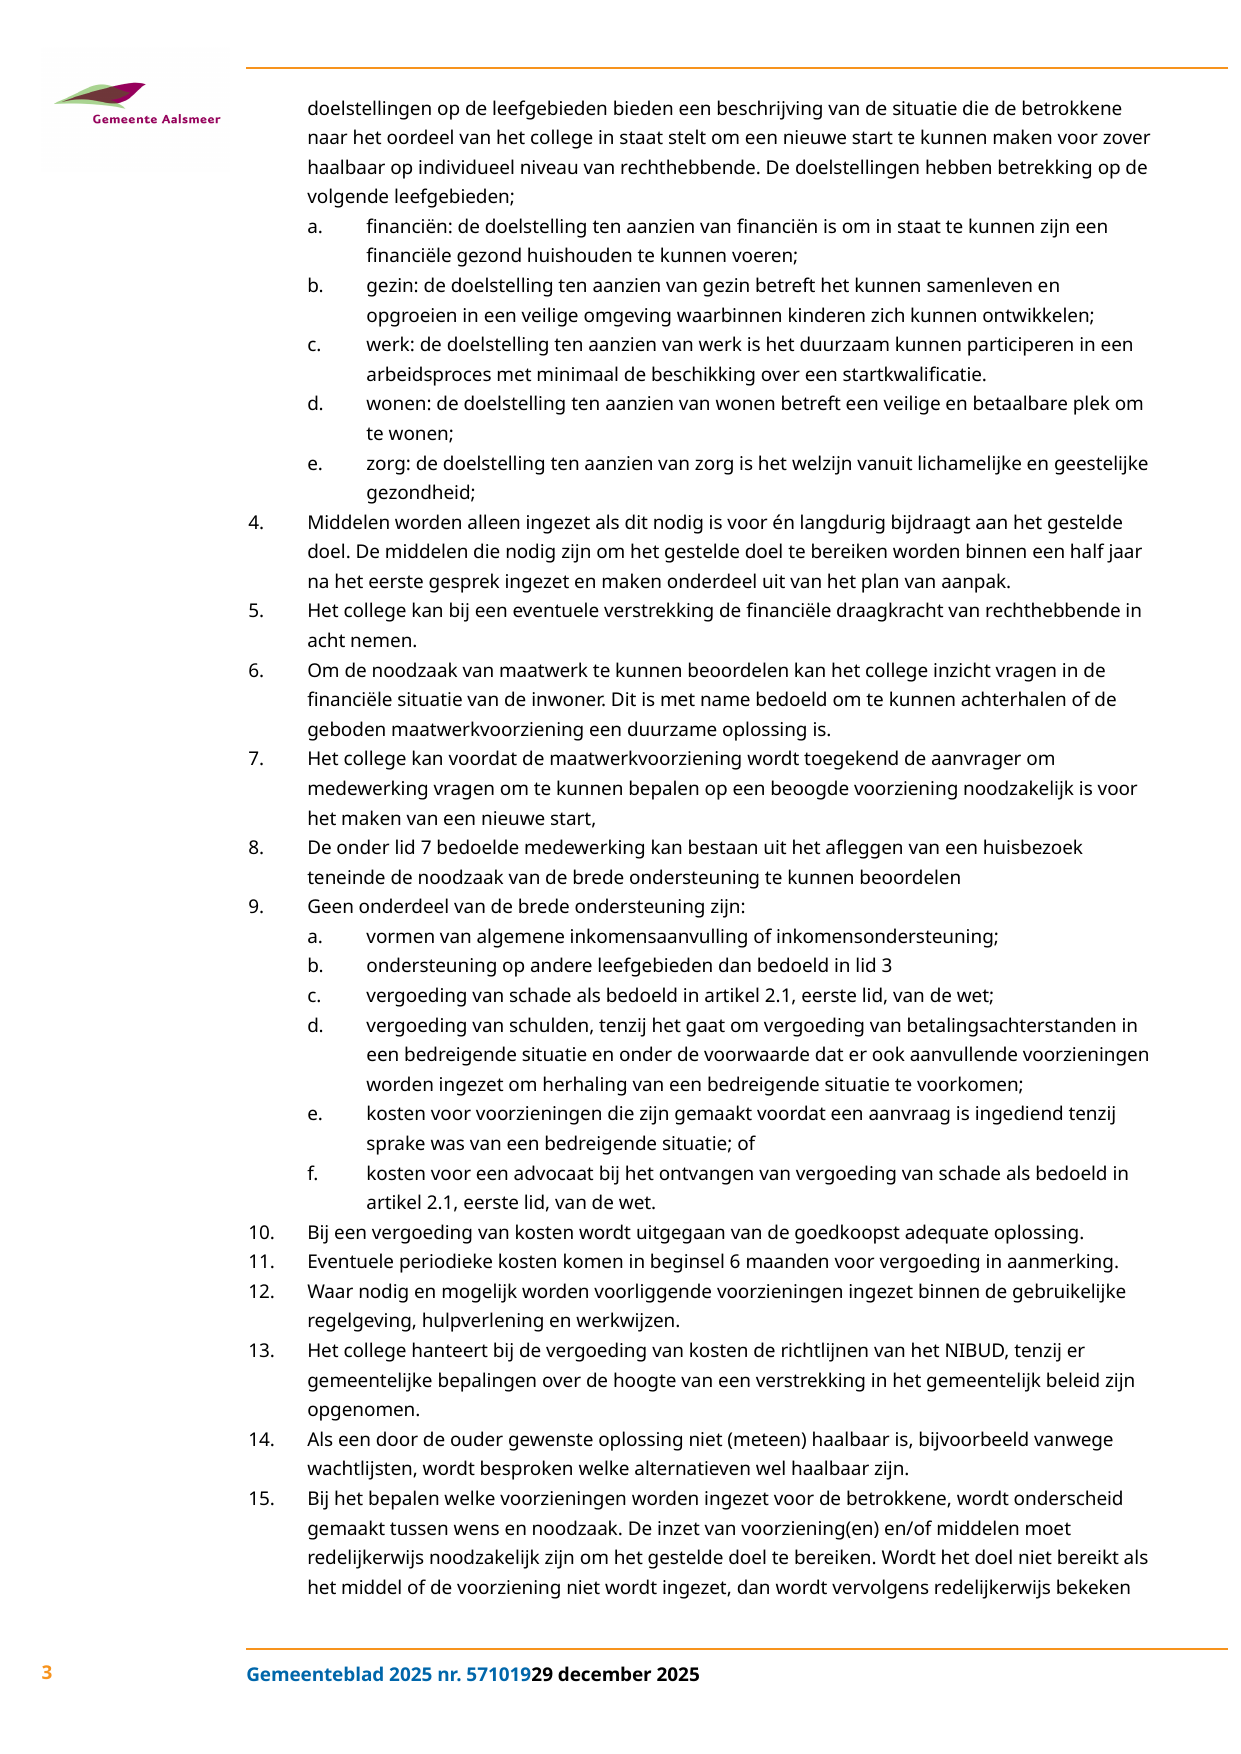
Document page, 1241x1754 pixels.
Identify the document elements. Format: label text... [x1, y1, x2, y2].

list financiën: de doelstelling ten aanzien van financiën is om in staat te kunnen zijn een financiële gezond huishouden te kunnen voeren; [307, 213, 1152, 268]
picture [41, 47, 231, 172]
list Waar nodig en mogelijk worden voorliggende voorzieningen ingezet binnen de gebruikelijke regelgeving, hulpverlening en werkwijzen. [248, 1278, 1152, 1333]
list wonen: de doelstelling ten aanzien van wonen betreft een veilige en betaalbare plek om te wonen; [307, 391, 1152, 446]
list Het college hanteert bij de vergoeding van kosten de richtlijnen van het NIBUD, tenzij er gemeentelijke bepalingen over de hoogte van een verstrekking in het gemeentelijk beleid zijn opgenomen. [248, 1337, 1152, 1422]
list De onder lid 7 bedoelde medewerking kan bestaan uit het afleggen van een huisbezoek teneinde de noodzaak van de brede ondersteuning te kunnen beoordelen [248, 834, 1152, 890]
list kosten voor een advocaat bij het ontvangen van vergoeding van schade als bedoeld in artikel 2.1, eerste lid, van de wet. [307, 1160, 1152, 1215]
list Geen onderdeel van de brede ondersteuning zijn: [248, 893, 1152, 919]
list Bij een vergoeding van kosten wordt uitgegaan van de goedkoopst adequate oplossing. [248, 1219, 1152, 1245]
list zorg: de doelstelling ten aanzien van zorg is het welzijn vanuit lichamelijke en geestelijke gezondheid; [307, 450, 1152, 505]
list gezin: de doelstelling ten aanzien van gezin betreft het kunnen samenleven en opgroeien in een veilige omgeving waarbinnen kinderen zich kunnen ontwikkelen; [307, 272, 1152, 328]
list werk: de doelstelling ten aanzien van werk is het duurzaam kunnen participeren in een arbeidsproces met minimaal de beschikking over een startkwalificatie. [307, 331, 1152, 387]
list doelstellingen op de leefgebieden bieden een beschrijving van de situatie die de betrokkene naar het oordeel van het college in staat stelt om een nieuwe start te kunnen maken voor zover haalbaar op individueel niveau van rechthebbende. De doelstellingen hebben betrekking op de volgende leefgebieden; [248, 95, 1152, 209]
list Het college kan bij een eventuele verstrekking de financiële draagkracht van rechthebbende in acht nemen. [248, 598, 1152, 653]
list Middelen worden alleen ingezet als dit nodig is voor én langdurig bijdraagt aan het gestelde doel. De middelen die nodig zijn om het gestelde doel te bereiken worden binnen een half jaar na het eerste gesprek ingezet en maken onderdeel uit van het plan van aanpak. [248, 509, 1152, 594]
list ondersteuning op andere leefgebieden dan bedoeld in lid 3 [307, 953, 1152, 978]
list Het college kan voordat de maatwerkvoorziening wordt toegekend de aanvrager om medewerking vragen om te kunnen bepalen op een beoogde voorziening noodzakelijk is voor het maken van een nieuwe start, [248, 746, 1152, 831]
list vergoeding van schulden, tenzij het gaat om vergoeding van betalingsachterstanden in een bedreigende situatie en onder de voorwaarde dat er ook aanvullende voorzieningen worden ingezet om herhaling van een bedreigende situatie te voorkomen; [307, 1012, 1152, 1097]
list vergoeding van schade als bedoeld in artikel 2.1, eerste lid, van de wet; [307, 982, 1152, 1008]
list Eventuele periodieke kosten komen in beginsel 6 maanden voor vergoeding in aanmerking. [248, 1248, 1152, 1274]
list kosten voor voorzieningen die zijn gemaakt voordat een aanvraag is ingediend tenzij sprake was van een bedreigende situatie; of [307, 1101, 1152, 1156]
list Als een door de ouder gewenste oplossing niet (meteen) haalbaar is, bijvoorbeeld vanwege wachtlijsten, wordt besproken welke alternatieven wel haalbaar zijn. [248, 1426, 1152, 1481]
list Bij het bepalen welke voorzieningen worden ingezet voor de betrokkene, wordt onderscheid gemaakt tussen wens en noodzaak. De inzet van voorziening(en) en/of middelen moet redelijkerwijs noodzakelijk zijn om het gestelde doel te bereiken. Wordt het doel niet bereikt als het middel of de voorziening niet wordt ingezet, dan wordt vervolgens redelijkerwijs bekeken [248, 1485, 1152, 1600]
list vormen van algemene inkomensaanvulling of inkomensondersteuning; [307, 923, 1152, 949]
list Om de noodzaak van maatwerk te kunnen beoordelen kan het college inzicht vragen in de financiële situatie van de inwoner. Dit is met name bedoeld om te kunnen achterhalen of de geboden maatwerkvoorziening een duurzame oplossing is. [248, 657, 1152, 742]
